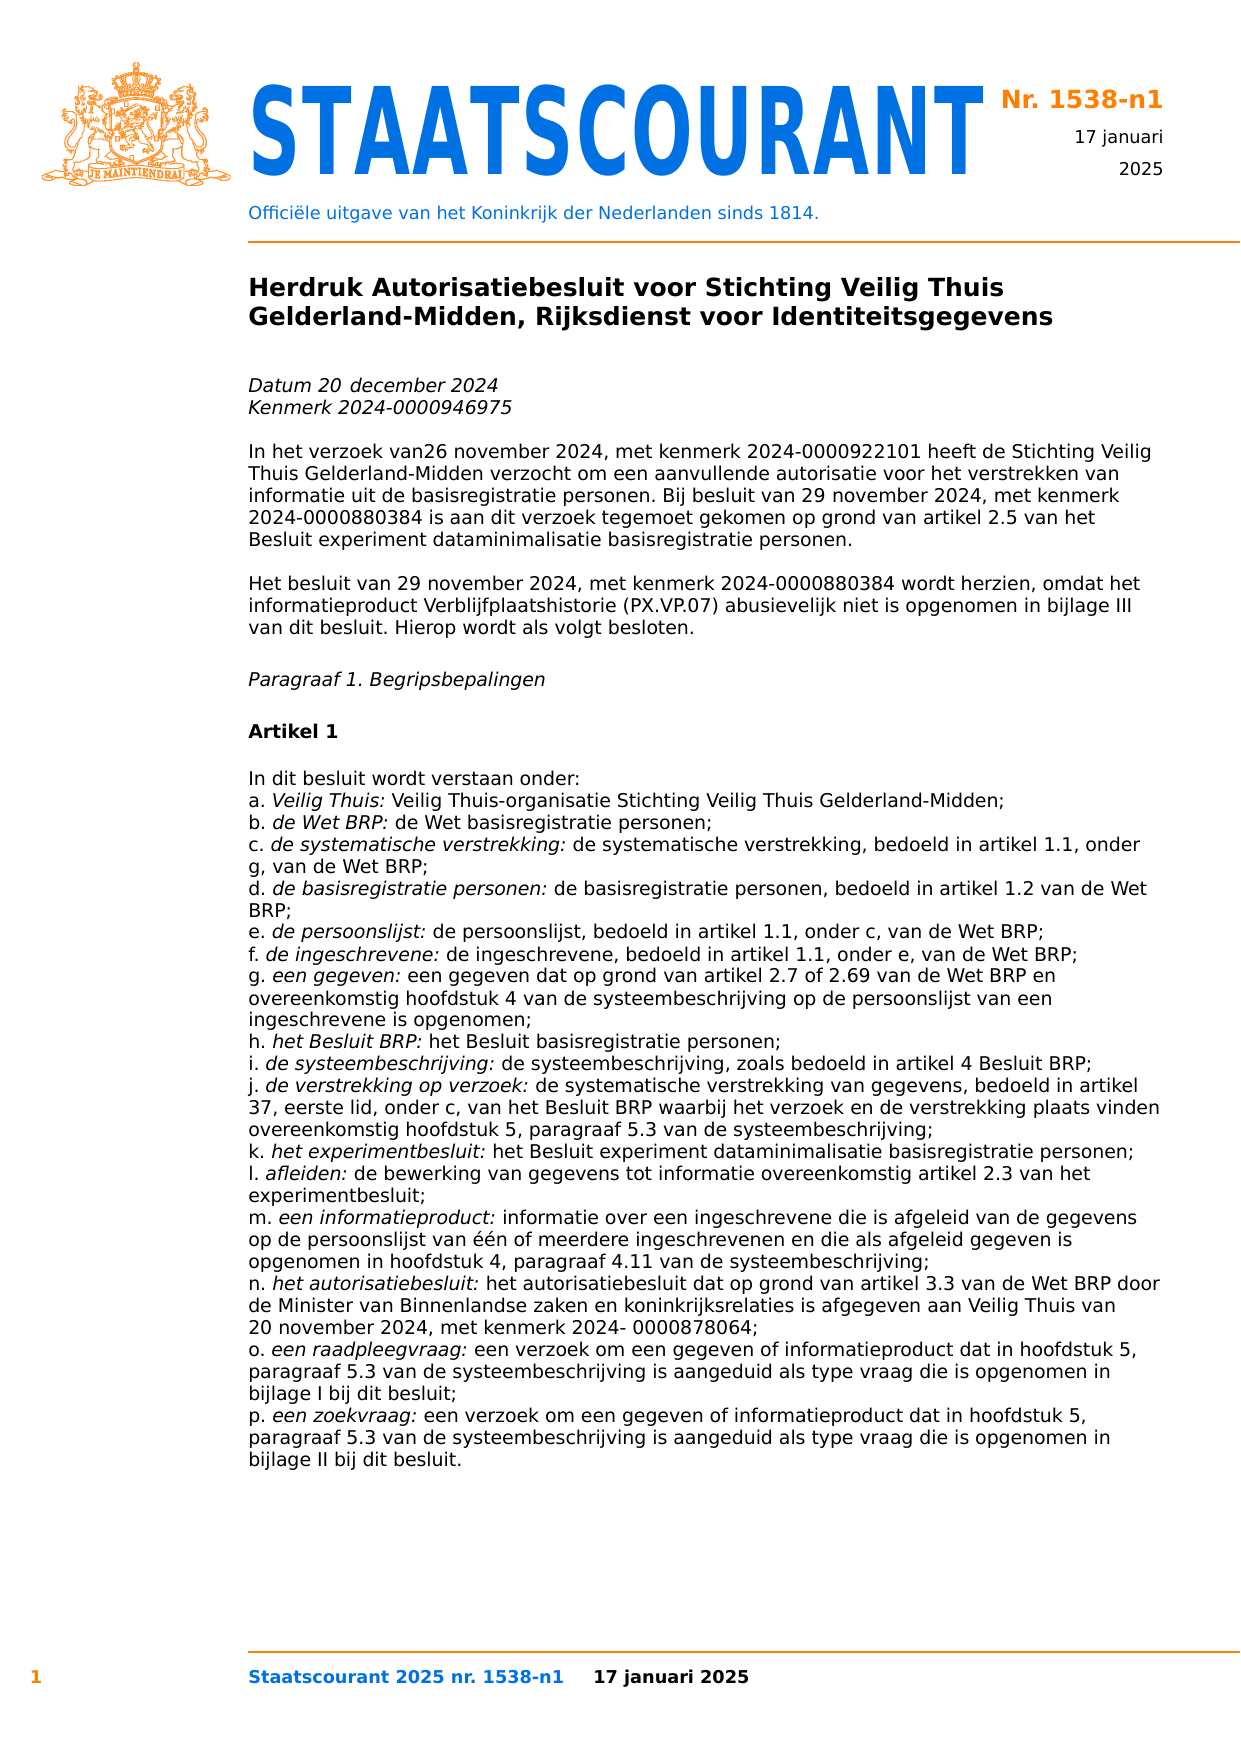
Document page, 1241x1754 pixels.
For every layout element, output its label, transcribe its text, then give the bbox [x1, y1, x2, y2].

subtitle Artikel 1 [248, 721, 1163, 743]
text Datum 20 december 2024 [248, 375, 1163, 397]
text d. de basisregistratie personen: de basisregistratie personen, bedoeld in artikel 1.2 van de Wet BRP; [248, 877, 1163, 921]
text p. een zoekvraag: een verzoek om een gegeven of informatieproduct dat in hoofdstuk 5, paragraaf 5.3 van de systeembeschrijving is aangeduid als type vraag die is opgenomen in bijlage II bij dit besluit. [248, 1405, 1163, 1471]
table_cell 17 januari [998, 121, 1240, 153]
subtitle Paragraaf 1. Begripsbepalingen [248, 669, 1163, 691]
text Kenmerk 2024-0000946975 [248, 397, 1163, 419]
subtitle Herdruk Autorisatiebesluit voor Stichting Veilig Thuis Gelderland-Midden, Rijksdienst voor Identiteitsgegevens [248, 273, 1163, 331]
text In dit besluit wordt verstaan onder: [248, 768, 1163, 789]
text n. het autorisatiebesluit: het autorisatiebesluit dat op grond van artikel 3.3 van de Wet BRP door de Minister van Binnenlandse zaken en koninkrijksrelaties is afgegeven aan Veilig Thuis van 20 november 2024, met kenmerk 2024- 0000878064; [248, 1273, 1163, 1339]
text g. een gegeven: een gegeven dat op grond van artikel 2.7 of 2.69 van de Wet BRP en overeenkomstig hoofdstuk 4 van de systeembeschrijving op de persoonslijst van een ingeschrevene is opgenomen; [248, 965, 1163, 1031]
text h. het Besluit BRP: het Besluit basisregistratie personen; [248, 1031, 1163, 1053]
table_header STAATSCOURANT [248, 62, 998, 203]
table_header [25, 62, 248, 241]
table_cell Officiële uitgave van het Koninkrijk der Nederlanden sinds 1814. [248, 203, 1240, 241]
text l. afleiden: de bewerking van gegevens tot informatie overeenkomstig artikel 2.3 van het experimentbesluit; [248, 1163, 1163, 1207]
text In het verzoek van26 november 2024, met kenmerk 2024-0000922101 heeft de Stichting Veilig Thuis Gelderland-Midden verzocht om een aanvullende autorisatie voor het verstrekken van informatie uit de basisregistratie personen. Bij besluit van 29 november 2024, met kenmerk 2024-0000880384 is aan dit verzoek tegemoet gekomen op grond van artikel 2.5 van het Besluit experiment dataminimalisatie basisregistratie personen. [248, 441, 1163, 551]
text o. een raadpleegvraag: een verzoek om een gegeven of informatieproduct dat in hoofdstuk 5, paragraaf 5.3 van de systeembeschrijving is aangeduid als type vraag die is opgenomen in bijlage I bij dit besluit; [248, 1339, 1163, 1405]
table_header Nr. 1538-n1 [998, 62, 1240, 121]
text i. de systeembeschrijving: de systeembeschrijving, zoals bedoeld in artikel 4 Besluit BRP; [248, 1053, 1163, 1075]
table_cell 2025 [998, 153, 1240, 203]
text Het besluit van 29 november 2024, met kenmerk 2024-0000880384 wordt herzien, omdat het informatieproduct Verblijfplaatshistorie (PX.VP.07) abusievelijk niet is opgenomen in bijlage III van dit besluit. Hierop wordt als volgt besloten. [248, 573, 1163, 639]
text e. de persoonslijst: de persoonslijst, bedoeld in artikel 1.1, onder c, van de Wet BRP; [248, 921, 1163, 943]
text j. de verstrekking op verzoek: de systematische verstrekking van gegevens, bedoeld in artikel 37, eerste lid, onder c, van het Besluit BRP waarbij het verzoek en de verstrekking plaats vinden overeenkomstig hoofdstuk 5, paragraaf 5.3 van de systeembeschrijving; [248, 1075, 1163, 1141]
text b. de Wet BRP: de Wet basisregistratie personen; [248, 812, 1163, 833]
text a. Veilig Thuis: Veilig Thuis-organisatie Stichting Veilig Thuis Gelderland-Midden; [248, 789, 1163, 812]
text m. een informatieproduct: informatie over een ingeschrevene die is afgeleid van de gegevens op de persoonslijst van één of meerdere ingeschrevenen en die als afgeleid gegeven is opgenomen in hoofdstuk 4, paragraaf 4.11 van de systeembeschrijving; [248, 1207, 1163, 1273]
picture [41, 62, 231, 186]
text k. het experimentbesluit: het Besluit experiment dataminimalisatie basisregistratie personen; [248, 1141, 1163, 1163]
text f. de ingeschrevene: de ingeschrevene, bedoeld in artikel 1.1, onder e, van de Wet BRP; [248, 943, 1163, 965]
text c. de systematische verstrekking: de systematische verstrekking, bedoeld in artikel 1.1, onder g, van de Wet BRP; [248, 833, 1163, 877]
